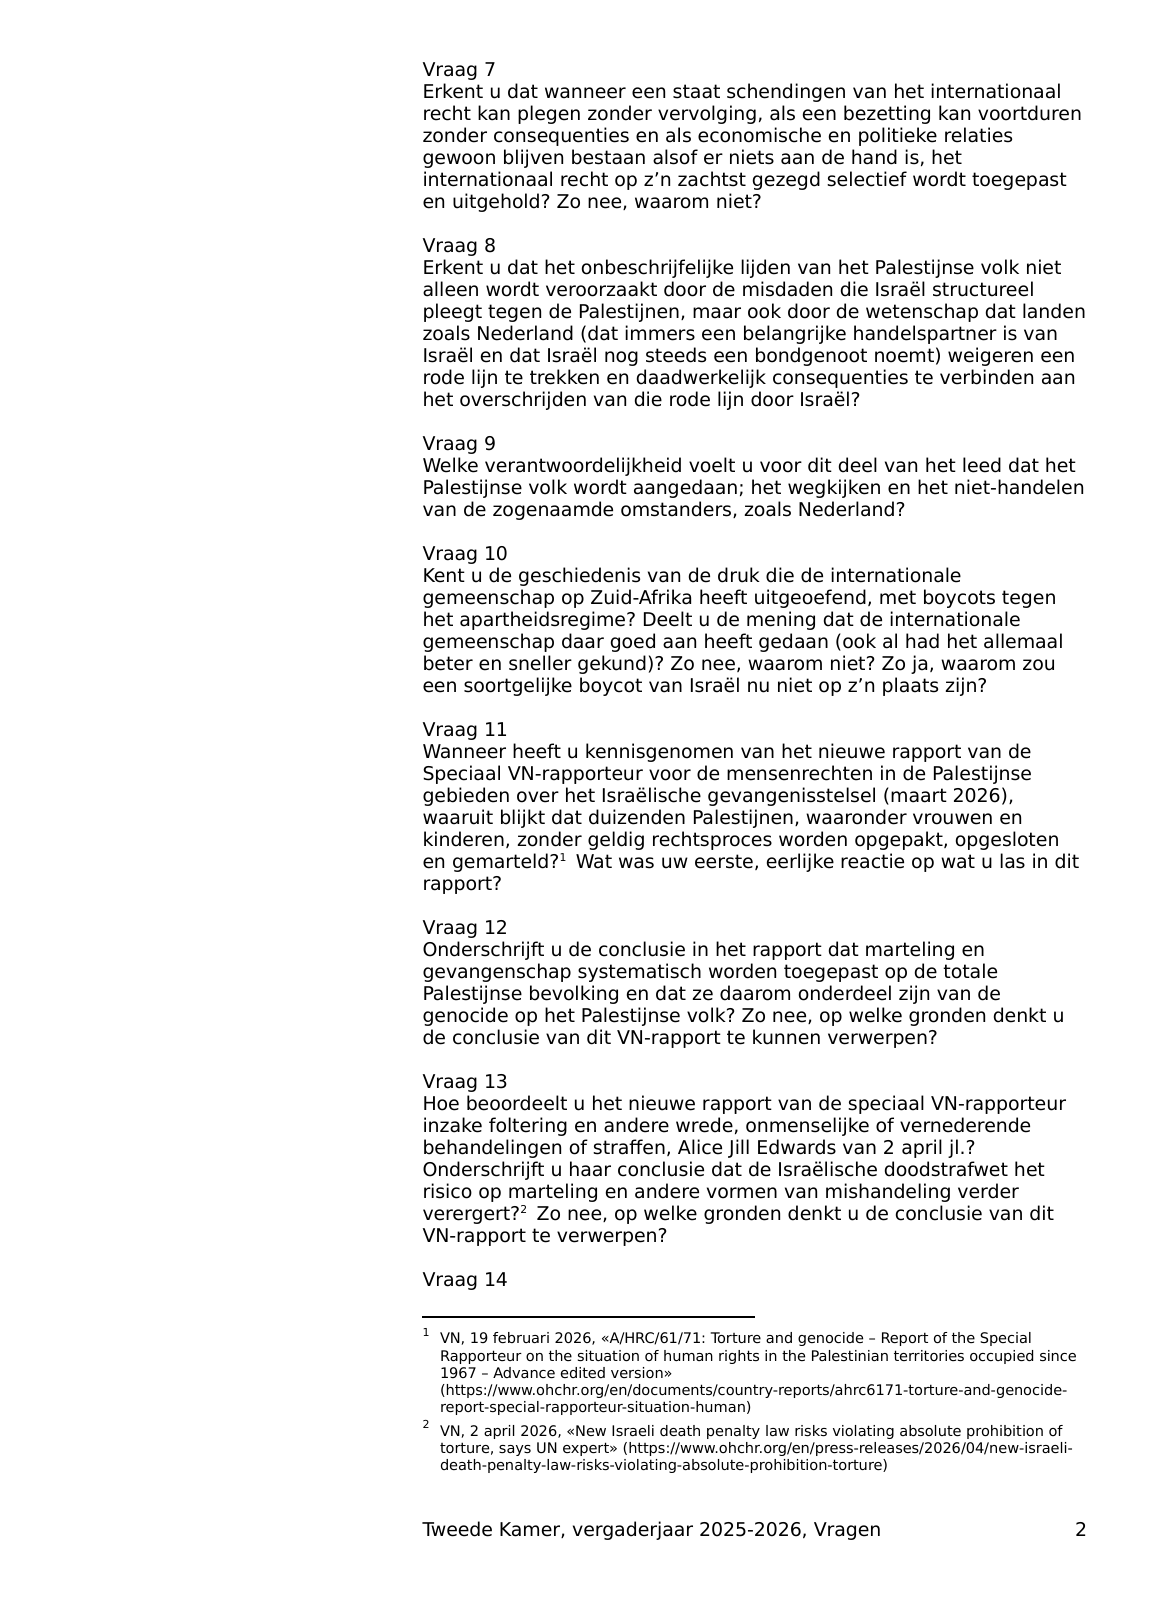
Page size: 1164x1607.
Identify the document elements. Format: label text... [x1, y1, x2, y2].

text Vraag 12 [422, 917, 1087, 939]
text Vraag 11 [422, 719, 1087, 741]
text Wanneer heeft u kennisgenomen van het nieuwe rapport van de Speciaal VN-rapporteur voor de mensenrechten in de Palestijnse gebieden over het Israëlische gevangenisstelsel (maart 2026), waaruit blijkt dat duizenden Palestijnen, waaronder vrouwen en kinderen, zonder geldig rechtsproces worden opgepakt, opgesloten en gemarteld? Wat was uw eerste, eerlijke reactie op wat u las in dit rapport? [422, 741, 1087, 895]
text VN, 19 februari 2026, «A/HRC/61/71: Torture and genocide – Report of the Special Rapporteur on the situation of human rights in the Palestinian territories occupied since 1967 – Advance edited version» (https://www.ohchr.org/en/documents/country-reports/ahrc6171-torture-and-genocide-report-special-rapporteur-situation-human) [422, 1326, 1087, 1416]
text Onderschrijft u de conclusie in het rapport dat marteling en gevangenschap systematisch worden toegepast op de totale Palestijnse bevolking en dat ze daarom onderdeel zijn van de genocide op het Palestijnse volk? Zo nee, op welke gronden denkt u de conclusie van dit VN-rapport te kunnen verwerpen? [422, 939, 1087, 1049]
text Erkent u dat wanneer een staat schendingen van het internationaal recht kan plegen zonder vervolging, als een bezetting kan voortduren zonder consequenties en als economische en politieke relaties gewoon blijven bestaan alsof er niets aan de hand is, het internationaal recht op z’n zachtst gezegd selectief wordt toegepast en uitgehold? Zo nee, waarom niet? [422, 81, 1087, 213]
text VN, 2 april 2026, «New Israeli death penalty law risks violating absolute prohibition of torture, says UN expert» (https://www.ohchr.org/en/press-releases/2026/04/new-israeli-death-penalty-law-risks-violating-absolute-prohibition-torture) [422, 1418, 1087, 1474]
text Vraag 13 [422, 1071, 1087, 1093]
text Kent u de geschiedenis van de druk die de internationale gemeenschap op Zuid-Afrika heeft uitgeoefend, met boycots tegen het apartheidsregime? Deelt u de mening dat de internationale gemeenschap daar goed aan heeft gedaan (ook al had het allemaal beter en sneller gekund)? Zo nee, waarom niet? Zo ja, waarom zou een soortgelijke boycot van Israël nu niet op z’n plaats zijn? [422, 565, 1087, 697]
text Vraag 9 [422, 433, 1087, 455]
text Erkent u dat het onbeschrijfelijke lijden van het Palestijnse volk niet alleen wordt veroorzaakt door de misdaden die Israël structureel pleegt tegen de Palestijnen, maar ook door de wetenschap dat landen zoals Nederland (dat immers een belangrijke handelspartner is van Israël en dat Israël nog steeds een bondgenoot noemt) weigeren een rode lijn te trekken en daadwerkelijk consequenties te verbinden aan het overschrijden van die rode lijn door Israël? [422, 257, 1087, 411]
text Vraag 7 [422, 59, 1087, 81]
text Hoe beoordeelt u het nieuwe rapport van de speciaal VN-rapporteur inzake foltering en andere wrede, onmenselijke of vernederende behandelingen of straffen, Alice Jill Edwards van 2 april jl.? Onderschrijft u haar conclusie dat de Israëlische doodstrafwet het risico op marteling en andere vormen van mishandeling verder verergert? Zo nee, op welke gronden denkt u de conclusie van dit VN-rapport te verwerpen? [422, 1093, 1087, 1247]
text Welke verantwoordelijkheid voelt u voor dit deel van het leed dat het Palestijnse volk wordt aangedaan; het wegkijken en het niet-handelen van de zogenaamde omstanders, zoals Nederland? [422, 455, 1087, 521]
text Vraag 14 [422, 1269, 1087, 1291]
text Vraag 10 [422, 543, 1087, 565]
text Vraag 8 [422, 235, 1087, 257]
